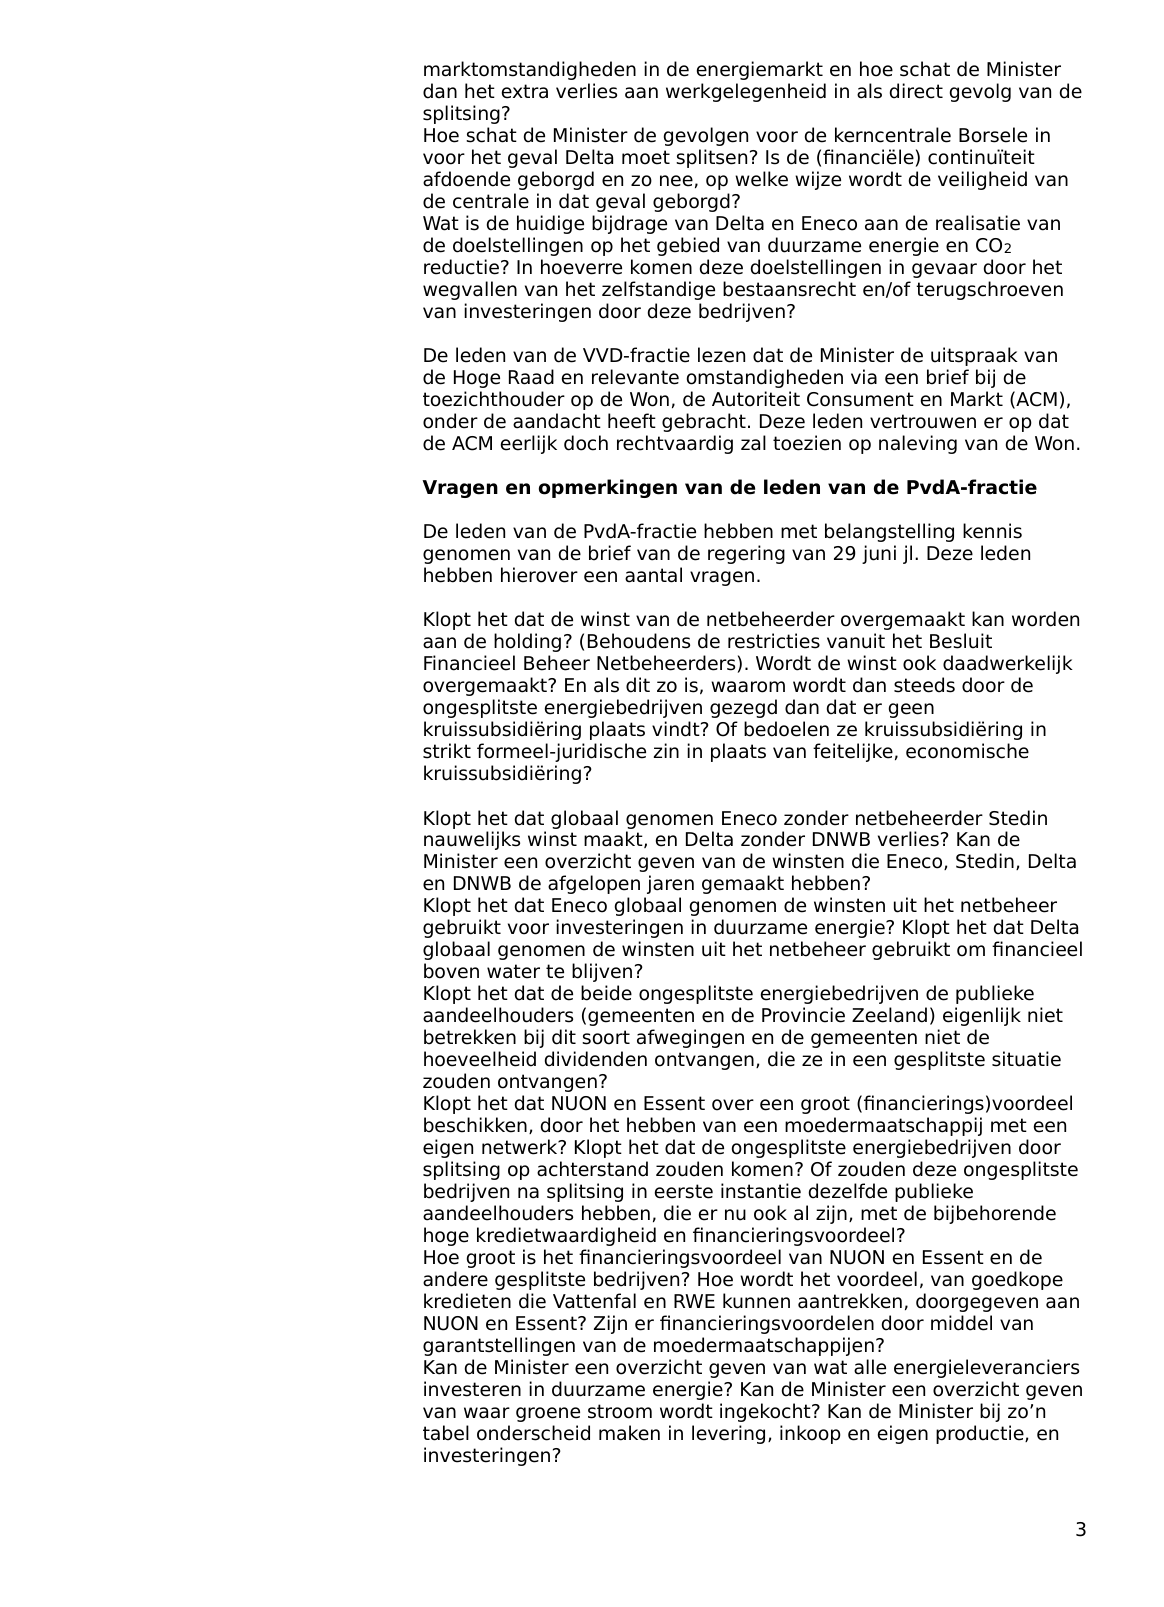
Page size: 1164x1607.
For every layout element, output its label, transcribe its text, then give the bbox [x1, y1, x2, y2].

text Klopt het dat de winst van de netbeheerder overgemaakt kan worden aan de holding? (Behoudens de restricties vanuit het Besluit Financieel Beheer Netbeheerders). Wordt de winst ook daadwerkelijk overgemaakt? En als dit zo is, waarom wordt dan steeds door de ongesplitste energiebedrijven gezegd dan dat er geen kruissubsidiëring plaats vindt? Of bedoelen ze kruissubsidiëring in strikt formeel-juridische zin in plaats van feitelijke, economische kruissubsidiëring? [422, 609, 1087, 785]
text Klopt het dat de beide ongesplitste energiebedrijven de publieke aandeelhouders (gemeenten en de Provincie Zeeland) eigenlijk niet betrekken bij dit soort afwegingen en de gemeenten niet de hoeveelheid dividenden ontvangen, die ze in een gesplitste situatie zouden ontvangen? [422, 983, 1087, 1093]
text Hoe groot is het financieringsvoordeel van NUON en Essent en de andere gesplitste bedrijven? Hoe wordt het voordeel, van goedkope kredieten die Vattenfal en RWE kunnen aantrekken, doorgegeven aan NUON en Essent? Zijn er financieringsvoordelen door middel van garantstellingen van de moedermaatschappijen? [422, 1247, 1087, 1357]
text marktomstandigheden in de energiemarkt en hoe schat de Minister dan het extra verlies aan werkgelegenheid in als direct gevolg van de splitsing? [422, 59, 1087, 125]
text De leden van de PvdA-fractie hebben met belangstelling kennis genomen van de brief van de regering van 29 juni jl. Deze leden hebben hierover een aantal vragen. [422, 521, 1087, 587]
text Wat is de huidige bijdrage van Delta en Eneco aan de realisatie van de doelstellingen op het gebied van duurzame energie en CO2 reductie? In hoeverre komen deze doelstellingen in gevaar door het wegvallen van het zelfstandige bestaansrecht en/of terugschroeven van investeringen door deze bedrijven? [422, 213, 1087, 323]
text Klopt het dat Eneco globaal genomen de winsten uit het netbeheer gebruikt voor investeringen in duurzame energie? Klopt het dat Delta globaal genomen de winsten uit het netbeheer gebruikt om financieel boven water te blijven? [422, 895, 1087, 983]
text Klopt het dat NUON en Essent over een groot (financierings)voordeel beschikken, door het hebben van een moedermaatschappij met een eigen netwerk? Klopt het dat de ongesplitste energiebedrijven door splitsing op achterstand zouden komen? Of zouden deze ongesplitste bedrijven na splitsing in eerste instantie dezelfde publieke aandeelhouders hebben, die er nu ook al zijn, met de bijbehorende hoge kredietwaardigheid en financieringsvoordeel? [422, 1093, 1087, 1247]
text Hoe schat de Minister de gevolgen voor de kerncentrale Borsele in voor het geval Delta moet splitsen? Is de (financiële) continuïteit afdoende geborgd en zo nee, op welke wijze wordt de veiligheid van de centrale in dat geval geborgd? [422, 125, 1087, 213]
subtitle Vragen en opmerkingen van de leden van de PvdA-fractie [422, 477, 1087, 499]
text Kan de Minister een overzicht geven van wat alle energieleveranciers investeren in duurzame energie? Kan de Minister een overzicht geven van waar groene stroom wordt ingekocht? Kan de Minister bij zo’n tabel onderscheid maken in levering, inkoop en eigen productie, en investeringen? [422, 1357, 1087, 1467]
text De leden van de VVD-fractie lezen dat de Minister de uitspraak van de Hoge Raad en relevante omstandigheden via een brief bij de toezichthouder op de Won, de Autoriteit Consument en Markt (ACM), onder de aandacht heeft gebracht. Deze leden vertrouwen er op dat de ACM eerlijk doch rechtvaardig zal toezien op naleving van de Won. [422, 345, 1087, 455]
text Klopt het dat globaal genomen Eneco zonder netbeheerder Stedin nauwelijks winst maakt, en Delta zonder DNWB verlies? Kan de Minister een overzicht geven van de winsten die Eneco, Stedin, Delta en DNWB de afgelopen jaren gemaakt hebben? [422, 807, 1087, 895]
